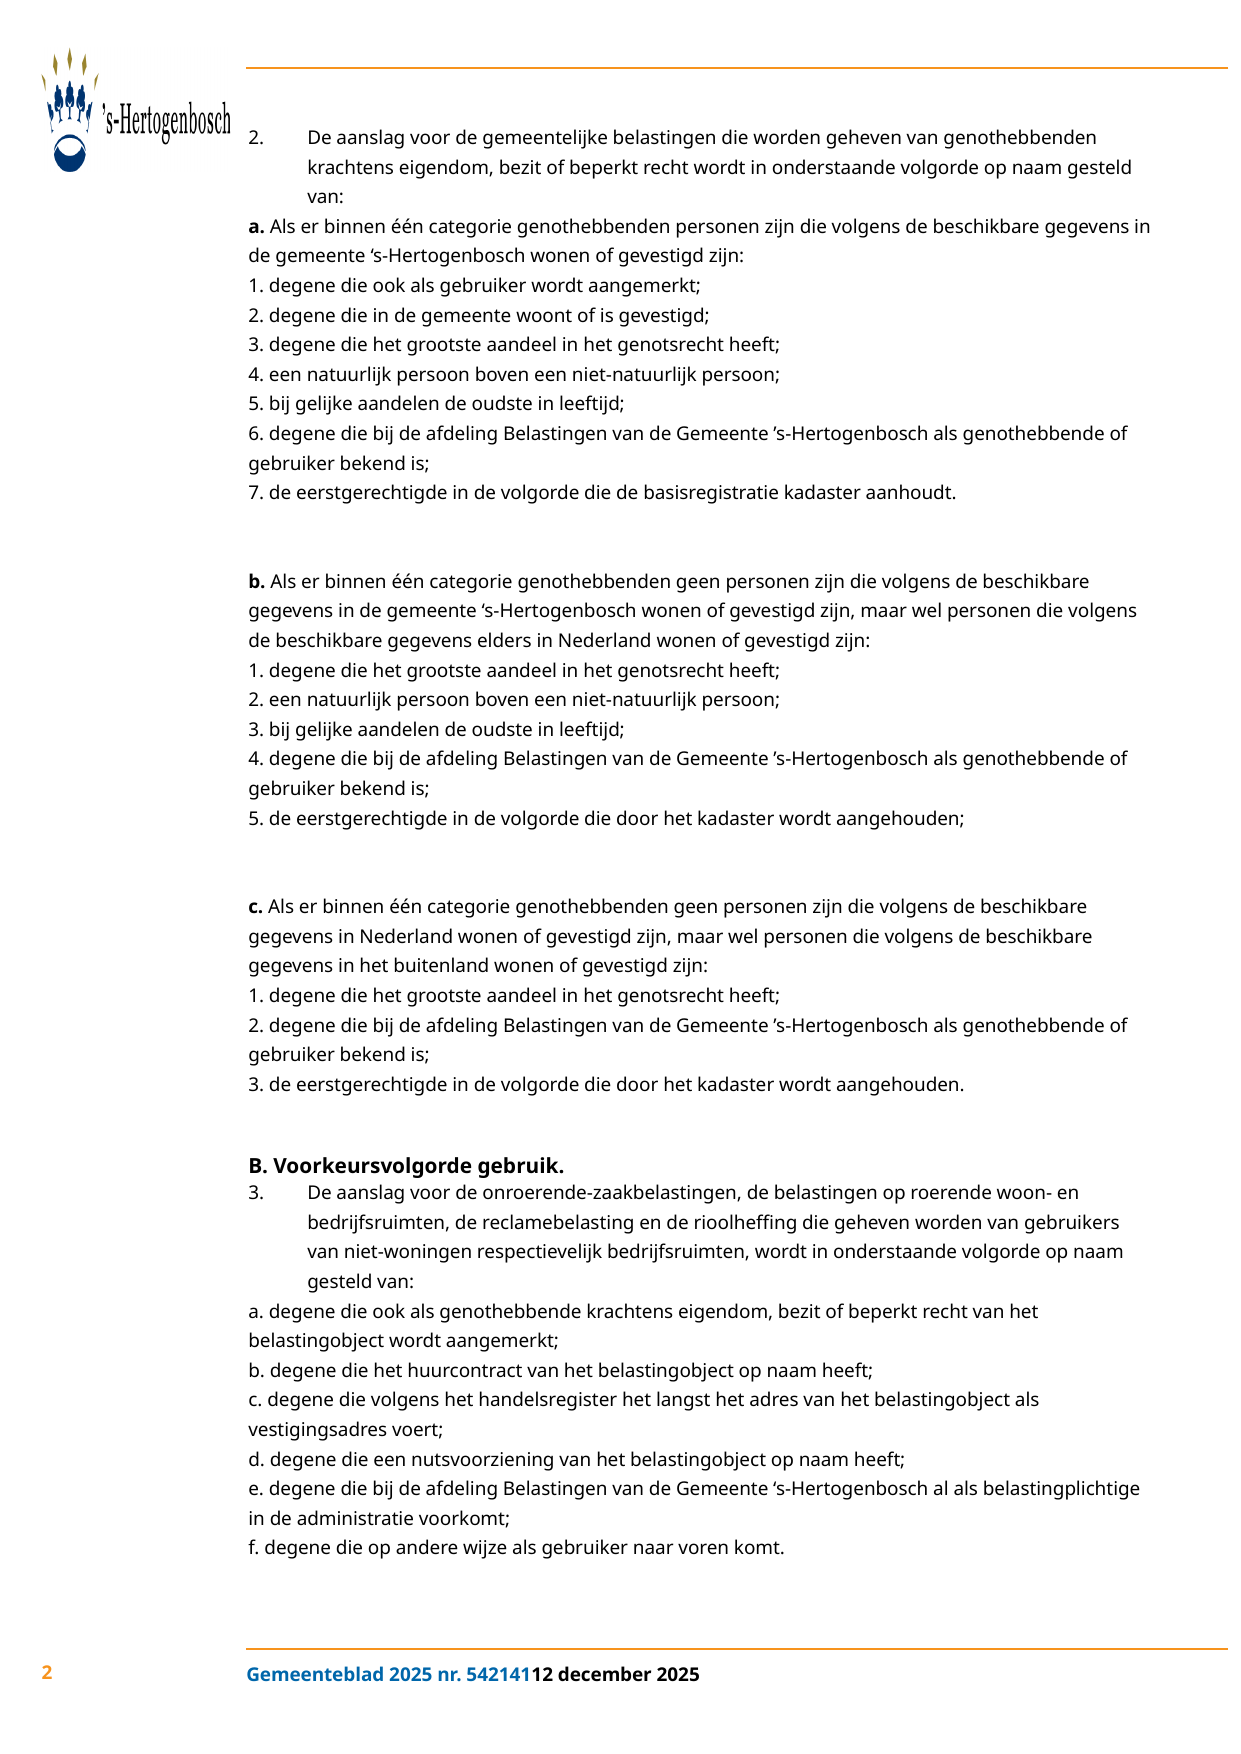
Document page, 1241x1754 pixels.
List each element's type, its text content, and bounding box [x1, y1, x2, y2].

text 2. degene die bij de afdeling Belastingen van de Gemeente ’s-Hertogenbosch als genothebbende of gebruiker bekend is; [248, 1012, 1152, 1067]
list De aanslag voor de onroerende-zaakbelastingen, de belastingen op roerende woon- en bedrijfsruimten, de reclamebelasting en de rioolheffing die geheven worden van gebruikers van niet-woningen respectievelijk bedrijfsruimten, wordt in onderstaande volgorde op naam gesteld van: [248, 1179, 1152, 1294]
text 6. degene die bij de afdeling Belastingen van de Gemeente ’s-Hertogenbosch als genothebbende of gebruiker bekend is; [248, 420, 1152, 476]
text 4. een natuurlijk persoon boven een niet-natuurlijk persoon; [248, 361, 1152, 387]
text d. degene die een nutsvoorziening van het belastingobject op naam heeft; [248, 1446, 1152, 1471]
text c. Als er binnen één categorie genothebbenden geen personen zijn die volgens de beschikbare gegevens in Nederland wonen of gevestigd zijn, maar wel personen die volgens de beschikbare gegevens in het buitenland wonen of gevestigd zijn: [248, 893, 1152, 978]
text 4. degene die bij de afdeling Belastingen van de Gemeente ’s-Hertogenbosch als genothebbende of gebruiker bekend is; [248, 746, 1152, 801]
text 2. een natuurlijk persoon boven een niet-natuurlijk persoon; [248, 686, 1152, 712]
text b. degene die het huurcontract van het belastingobject op naam heeft; [248, 1357, 1152, 1383]
text b. Als er binnen één categorie genothebbenden geen personen zijn die volgens de beschikbare gegevens in de gemeente ‘s-Hertogenbosch wonen of gevestigd zijn, maar wel personen die volgens de beschikbare gegevens elders in Nederland wonen of gevestigd zijn: [248, 568, 1152, 653]
text 2. degene die in de gemeente woont of is gevestigd; [248, 302, 1152, 328]
text B. Voorkeursvolgorde gebruik. [248, 1151, 1152, 1179]
text e. degene die bij de afdeling Belastingen van de Gemeente ‘s-Hertogenbosch al als belastingplichtige in de administratie voorkomt; [248, 1475, 1152, 1531]
text f. degene die op andere wijze als gebruiker naar voren komt. [248, 1534, 1152, 1560]
text 1. degene die ook als gebruiker wordt aangemerkt; [248, 272, 1152, 298]
text 7. de eerstgerechtigde in de volgorde die de basisregistratie kadaster aanhoudt. [248, 479, 1152, 505]
text a. Als er binnen één categorie genothebbenden personen zijn die volgens de beschikbare gegevens in de gemeente ‘s-Hertogenbosch wonen of gevestigd zijn: [248, 213, 1152, 268]
text 5. de eerstgerechtigde in de volgorde die door het kadaster wordt aangehouden; [248, 805, 1152, 831]
picture [41, 47, 231, 172]
text a. degene die ook als genothebbende krachtens eigendom, bezit of beperkt recht van het belastingobject wordt aangemerkt; [248, 1298, 1152, 1353]
list De aanslag voor de gemeentelijke belastingen die worden geheven van genothebbenden krachtens eigendom, bezit of beperkt recht wordt in onderstaande volgorde op naam gesteld van: [248, 124, 1152, 209]
text 3. bij gelijke aandelen de oudste in leeftijd; [248, 716, 1152, 742]
text 3. degene die het grootste aandeel in het genotsrecht heeft; [248, 331, 1152, 357]
text 1. degene die het grootste aandeel in het genotsrecht heeft; [248, 982, 1152, 1008]
text c. degene die volgens het handelsregister het langst het adres van het belastingobject als vestigingsadres voert; [248, 1387, 1152, 1442]
text 3. de eerstgerechtigde in de volgorde die door het kadaster wordt aangehouden. [248, 1071, 1152, 1097]
text 5. bij gelijke aandelen de oudste in leeftijd; [248, 391, 1152, 416]
text 1. degene die het grootste aandeel in het genotsrecht heeft; [248, 657, 1152, 683]
